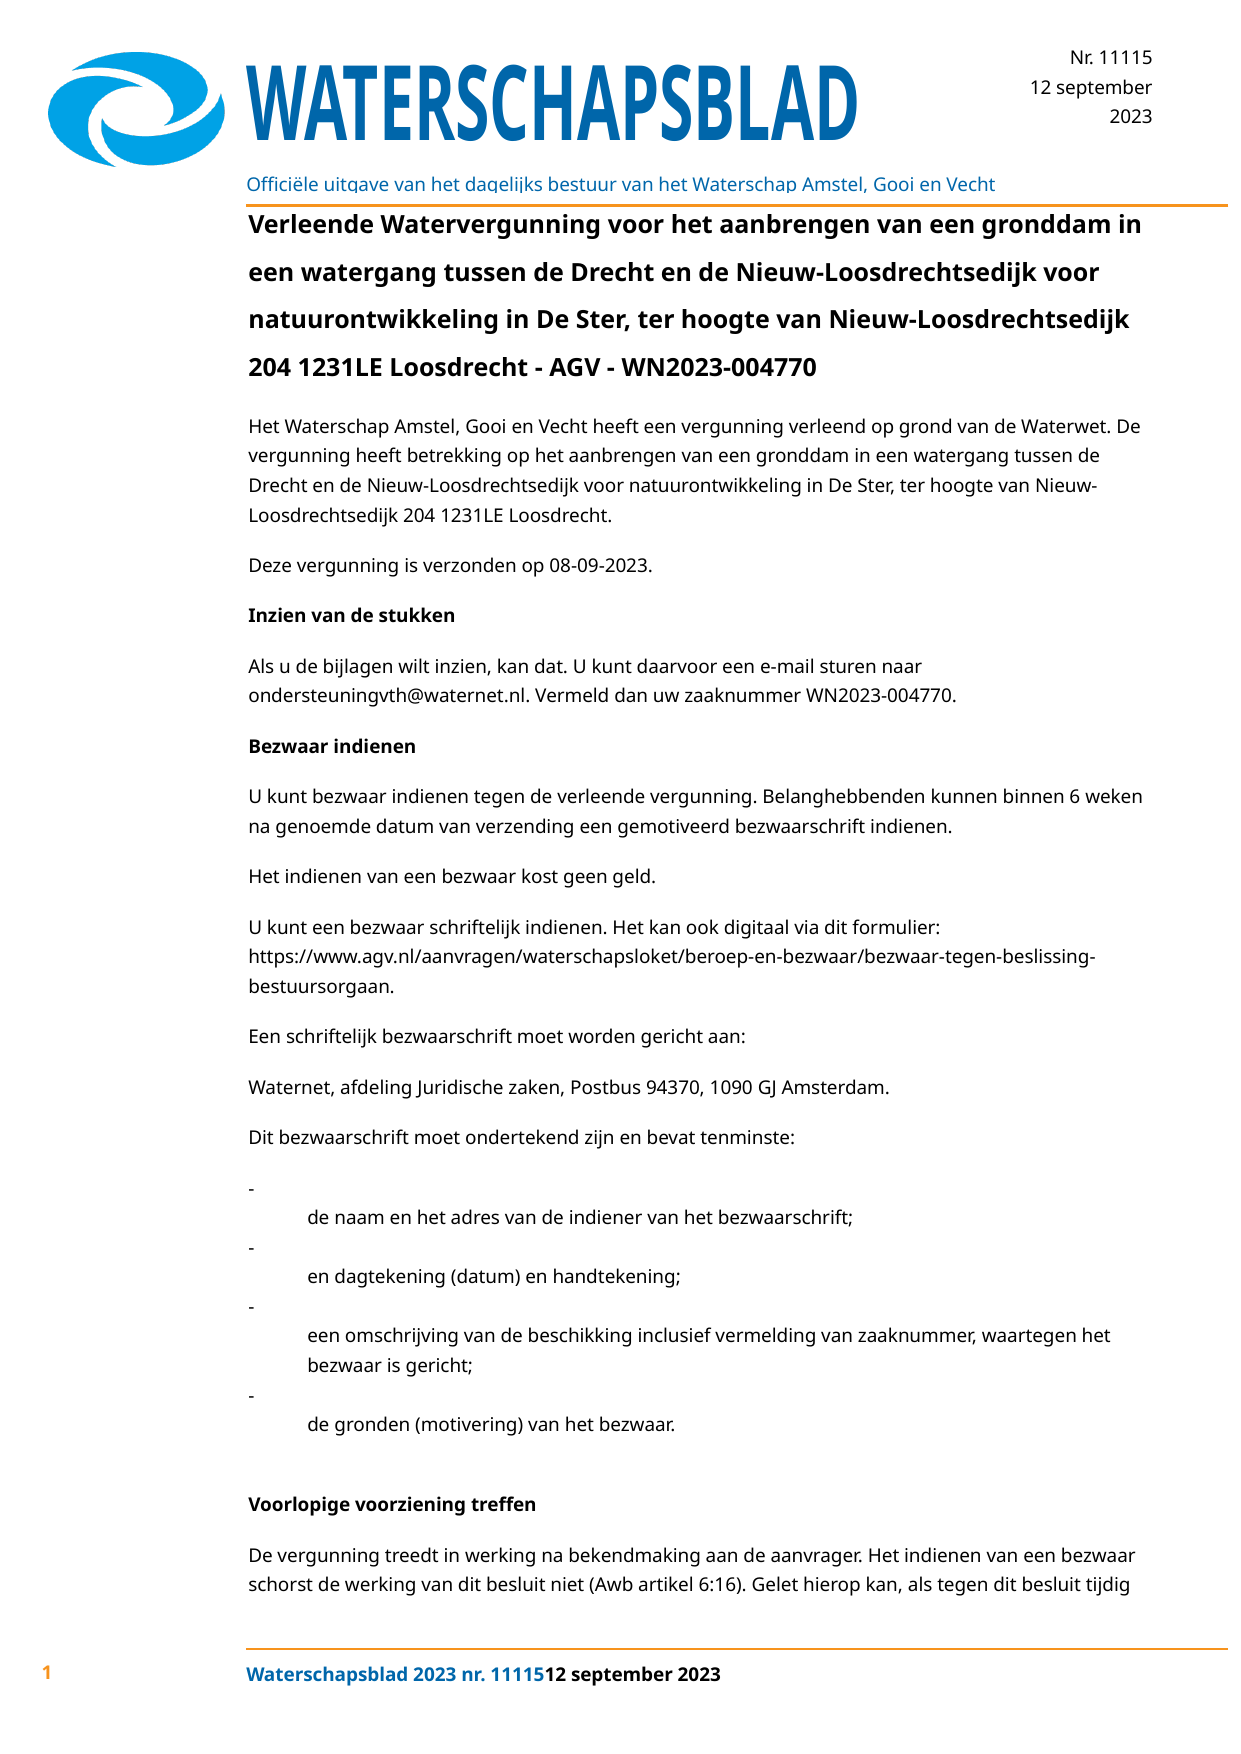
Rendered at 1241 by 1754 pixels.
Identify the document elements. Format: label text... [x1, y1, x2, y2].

text Een schriftelijk bezwaarschrift moet worden gericht aan: [248, 1023, 1152, 1049]
list de naam en het adres van de indiener van het bezwaarschrift; [248, 1204, 1152, 1230]
text Bezwaar indienen [248, 733, 1152, 759]
text Voorlopige voorziening treffen [248, 1491, 1152, 1517]
text De vergunning treedt in werking na bekendmaking aan de aanvrager. Het indienen van een bezwaar schorst de werking van dit besluit niet (Awb artikel 6:16). Gelet hierop kan, als tegen dit besluit tijdig [248, 1542, 1152, 1597]
text Dit bezwaarschrift moet ondertekend zijn en bevat tenminste: [248, 1124, 1152, 1150]
text Het Waterschap Amstel, Gooi en Vecht heeft een vergunning verleend op grond van de Waterwet. De vergunning heeft betrekking op het aanbrengen van een gronddam in een watergang tussen de Drecht en de Nieuw-Loosdrechtsedijk voor natuurontwikkeling in De Ster, ter hoogte van Nieuw-Loosdrechtsedijk 204 1231LE Loosdrecht. [248, 413, 1152, 528]
text Als u de bijlagen wilt inzien, kan dat. U kunt daarvoor een e-mail sturen naar ondersteuningvth@waternet.nl. Vermeld dan uw zaaknummer WN2023-004770. [248, 653, 1152, 708]
text U kunt een bezwaar schriftelijk indienen. Het kan ook digitaal via dit formulier: https://www.agv.nl/aanvragen/waterschapsloket/beroep-en-bezwaar/bezwaar-tegen-beslissing-bestuursorgaan. [248, 914, 1152, 999]
text Het indienen van een bezwaar kost geen geld. [248, 863, 1152, 889]
picture [41, 47, 231, 172]
text Inzien van de stukken [248, 603, 1152, 628]
list en dagtekening (datum) en handtekening; [248, 1263, 1152, 1289]
list de gronden (motivering) van het bezwaar. [248, 1411, 1152, 1437]
text Deze vergunning is verzonden op 08-09-2023. [248, 552, 1152, 578]
text U kunt bezwaar indienen tegen de verleende vergunning. Belanghebbenden kunnen binnen 6 weken na genoemde datum van verzending een gemotiveerd bezwaarschrift indienen. [248, 783, 1152, 839]
text Waternet, afdeling Juridische zaken, Postbus 94370, 1090 GJ Amsterdam. [248, 1074, 1152, 1100]
list een omschrijving van de beschikking inclusief vermelding van zaaknummer, waartegen het bezwaar is gericht; [248, 1323, 1152, 1378]
text Verleende Watervergunning voor het aanbrengen van een gronddam in een watergang tussen de Drecht en de Nieuw-Loosdrechtsedijk voor natuurontwikkeling in De Ster, ter hoogte van Nieuw-Loosdrechtsedijk 204 1231LE Loosdrecht - AGV - WN2023-004770 [248, 207, 1152, 384]
